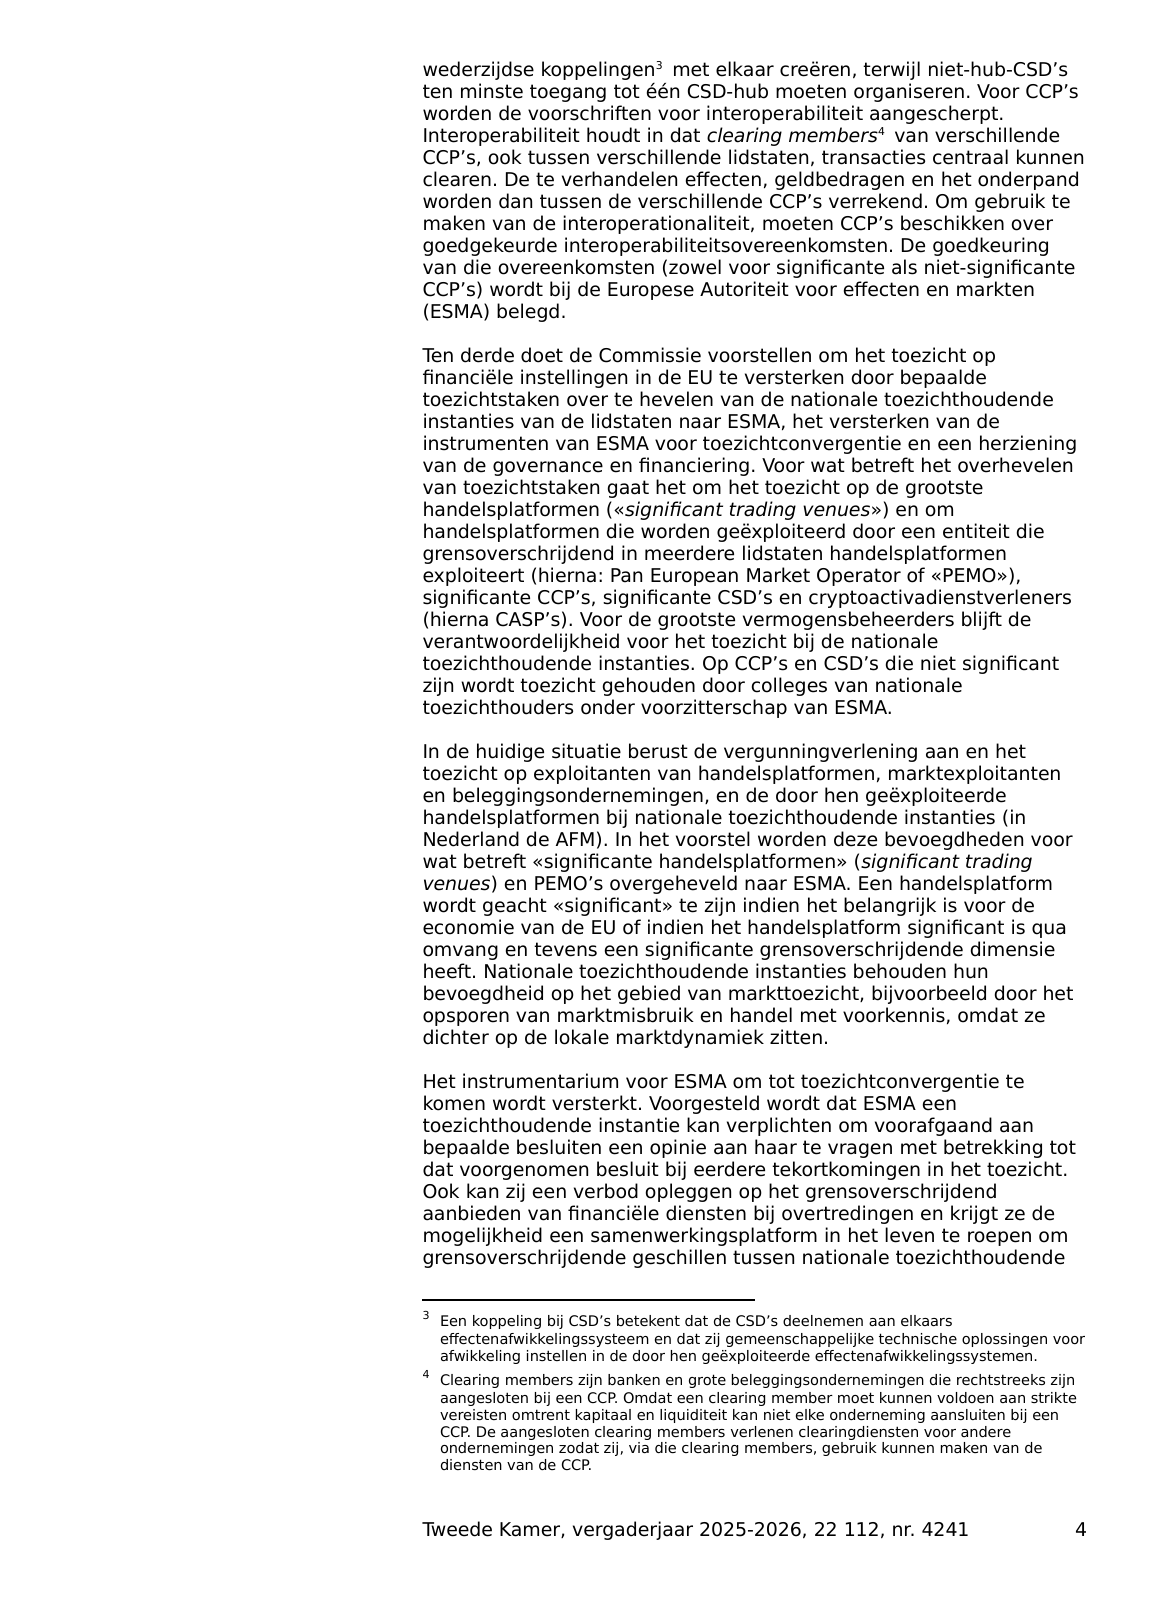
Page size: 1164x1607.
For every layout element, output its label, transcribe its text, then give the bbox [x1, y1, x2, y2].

text Een koppeling bij CSD’s betekent dat de CSD’s deelnemen aan elkaars effectenafwikkelingssysteem en dat zij gemeenschappelijke technische oplossingen voor afwikkeling instellen in de door hen geëxploiteerde effectenafwikkelingssystemen. [422, 1309, 1087, 1365]
text In de huidige situatie berust de vergunningverlening aan en het toezicht op exploitanten van handelsplatformen, marktexploitanten en beleggingsondernemingen, en de door hen geëxploiteerde handelsplatformen bij nationale toezichthoudende instanties (in Nederland de AFM). In het voorstel worden deze bevoegdheden voor wat betreft «significante handelsplatformen» (significant trading venues) en PEMO’s overgeheveld naar ESMA. Een handelsplatform wordt geacht «significant» te zijn indien het belangrijk is voor de economie van de EU of indien het handelsplatform significant is qua omvang en tevens een significante grensoverschrijdende dimensie heeft. Nationale toezichthoudende instanties behouden hun bevoegdheid op het gebied van markttoezicht, bijvoorbeeld door het opsporen van marktmisbruik en handel met voorkennis, omdat ze dichter op de lokale marktdynamiek zitten. [422, 741, 1087, 1048]
text Het instrumentarium voor ESMA om tot toezichtconvergentie te komen wordt versterkt. Voorgesteld wordt dat ESMA een toezichthoudende instantie kan verplichten om voorafgaand aan bepaalde besluiten een opinie aan haar te vragen met betrekking tot dat voorgenomen besluit bij eerdere tekortkomingen in het toezicht. Ook kan zij een verbod opleggen op het grensoverschrijdend aanbieden van financiële diensten bij overtredingen en krijgt ze de mogelijkheid een samenwerkingsplatform in het leven te roepen om grensoverschrijdende geschillen tussen nationale toezichthoudende [422, 1071, 1087, 1268]
text Ten derde doet de Commissie voorstellen om het toezicht op financiële instellingen in de EU te versterken door bepaalde toezichtstaken over te hevelen van de nationale toezichthoudende instanties van de lidstaten naar ESMA, het versterken van de instrumenten van ESMA voor toezichtconvergentie en een herziening van de governance en financiering. Voor wat betreft het overhevelen van toezichtstaken gaat het om het toezicht op de grootste handelsplatformen («significant trading venues») en om handelsplatformen die worden geëxploiteerd door een entiteit die grensoverschrijdend in meerdere lidstaten handelsplatformen exploiteert (hierna: Pan European Market Operator of «PEMO»), significante CCP’s, significante CSD’s en cryptoactivadienstverleners (hierna CASP’s). Voor de grootste vermogensbeheerders blijft de verantwoordelijkheid voor het toezicht bij de nationale toezichthoudende instanties. Op CCP’s en CSD’s die niet significant zijn wordt toezicht gehouden door colleges van nationale toezichthouders onder voorzitterschap van ESMA. [422, 345, 1087, 719]
text Clearing members zijn banken en grote beleggingsondernemingen die rechtstreeks zijn aangesloten bij een CCP. Omdat een clearing member moet kunnen voldoen aan strikte vereisten omtrent kapitaal en liquiditeit kan niet elke onderneming aansluiten bij een CCP. De aangesloten clearing members verlenen clearingdiensten voor andere ondernemingen zodat zij, via die clearing members, gebruik kunnen maken van de diensten van de CCP. [422, 1368, 1087, 1474]
text wederzijdse koppelingen met elkaar creëren, terwijl niet-hub-CSD’s ten minste toegang tot één CSD-hub moeten organiseren. Voor CCP’s worden de voorschriften voor interoperabiliteit aangescherpt. Interoperabiliteit houdt in dat clearing members van verschillende CCP’s, ook tussen verschillende lidstaten, transacties centraal kunnen clearen. De te verhandelen effecten, geldbedragen en het onderpand worden dan tussen de verschillende CCP’s verrekend. Om gebruik te maken van de interoperationaliteit, moeten CCP’s beschikken over goedgekeurde interoperabiliteitsovereenkomsten. De goedkeuring van die overeenkomsten (zowel voor significante als niet-significante CCP’s) wordt bij de Europese Autoriteit voor effecten en markten (ESMA) belegd. [422, 59, 1087, 323]
